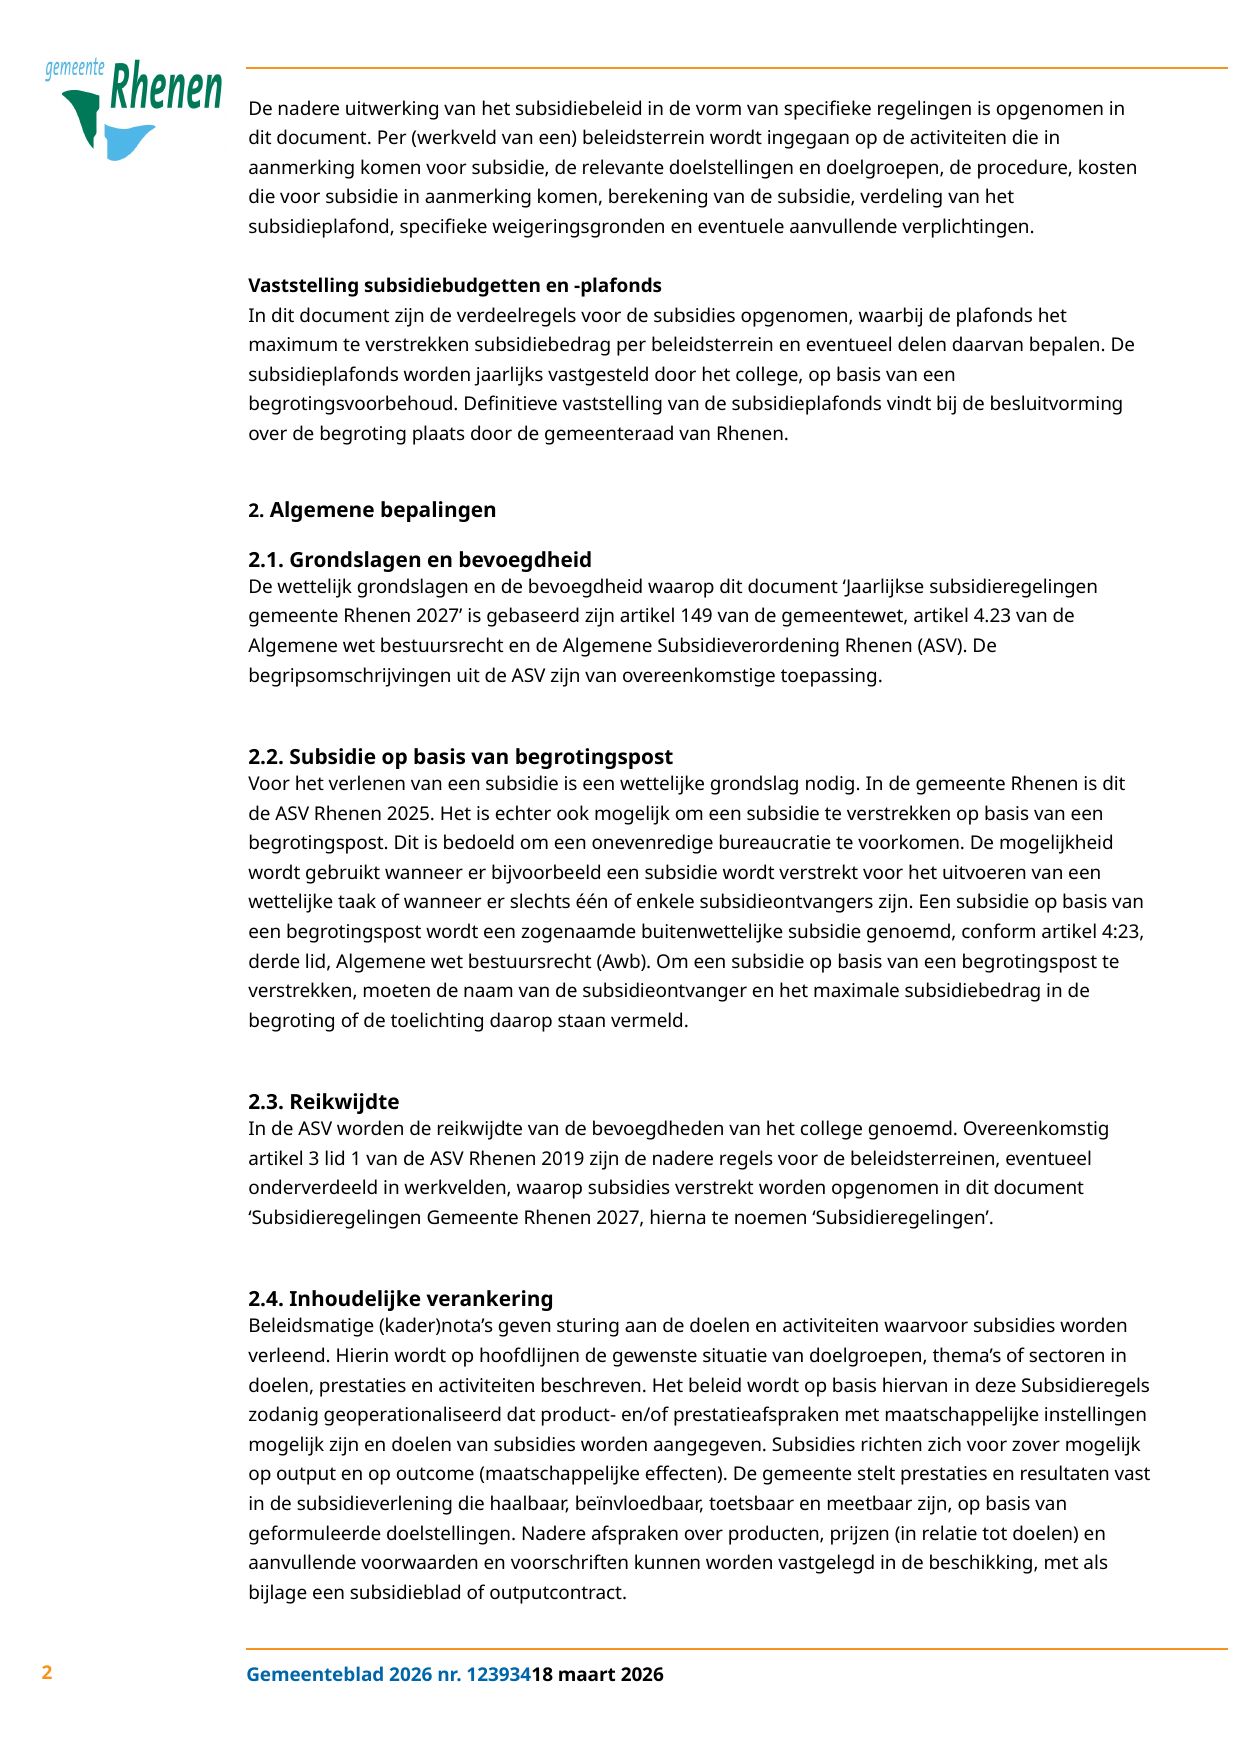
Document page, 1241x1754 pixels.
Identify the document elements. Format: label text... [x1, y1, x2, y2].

text 2.4. Inhoudelijke verankering [248, 1284, 1152, 1313]
picture [41, 47, 231, 172]
text Beleidsmatige (kader)nota’s geven sturing aan de doelen en activiteiten waarvoor subsidies worden verleend. Hierin wordt op hoofdlijnen de gewenste situatie van doelgroepen, thema’s of sectoren in doelen, prestaties en activiteiten beschreven. Het beleid wordt op basis hiervan in deze Subsidieregels zodanig geoperationaliseerd dat product- en/of prestatieafspraken met maatschappelijke instellingen mogelijk zijn en doelen van subsidies worden aangegeven. Subsidies richten zich voor zover mogelijk op output en op outcome (maatschappelijke effecten). De gemeente stelt prestaties en resultaten vast in de subsidieverlening die haalbaar, beïnvloedbaar, toetsbaar en meetbaar zijn, op basis van geformuleerde doelstellingen. Nadere afspraken over producten, prijzen (in relatie tot doelen) en aanvullende voorwaarden en voorschriften kunnen worden vastgelegd in de beschikking, met als bijlage een subsidieblad of outputcontract. [248, 1313, 1152, 1604]
text 2.1. Grondslagen en bevoegdheid [248, 545, 1152, 573]
text In de ASV worden de reikwijdte van de bevoegdheden van het college genoemd. Overeenkomstig artikel 3 lid 1 van de ASV Rhenen 2019 zijn de nadere regels voor de beleidsterreinen, eventueel onderverdeeld in werkvelden, waarop subsidies verstrekt worden opgenomen in dit document ‘Subsidieregelingen Gemeente Rhenen 2027, hierna te noemen ‘Subsidieregelingen’. [248, 1115, 1152, 1230]
text 2. Algemene bepalingen [248, 495, 1152, 524]
text 2.2. Subsidie op basis van begrotingspost [248, 742, 1152, 770]
text Voor het verlenen van een subsidie is een wettelijke grondslag nodig. In de gemeente Rhenen is dit de ASV Rhenen 2025. Het is echter ook mogelijk om een subsidie te verstrekken op basis van een begrotingspost. Dit is bedoeld om een onevenredige bureaucratie te voorkomen. De mogelijkheid wordt gebruikt wanneer er bijvoorbeeld een subsidie wordt verstrekt voor het uitvoeren van een wettelijke taak of wanneer er slechts één of enkele subsidieontvangers zijn. Een subsidie op basis van een begrotingspost wordt een zogenaamde buitenwettelijke subsidie genoemd, conform artikel 4:23, derde lid, Algemene wet bestuursrecht (Awb). Om een subsidie op basis van een begrotingspost te verstrekken, moeten de naam van de subsidieontvanger en het maximale subsidiebedrag in de begroting of de toelichting daarop staan vermeld. [248, 770, 1152, 1033]
text Vaststelling subsidiebudgetten en -plafonds [248, 272, 1152, 298]
text In dit document zijn de verdeelregels voor de subsidies opgenomen, waarbij de plafonds het maximum te verstrekken subsidiebedrag per beleidsterrein en eventueel delen daarvan bepalen. De subsidieplafonds worden jaarlijks vastgesteld door het college, op basis van een begrotingsvoorbehoud. Definitieve vaststelling van de subsidieplafonds vindt bij de besluitvorming over de begroting plaats door de gemeenteraad van Rhenen. [248, 302, 1152, 446]
text De nadere uitwerking van het subsidiebeleid in de vorm van specifieke regelingen is opgenomen in dit document. Per (werkveld van een) beleidsterrein wordt ingegaan op de activiteiten die in aanmerking komen voor subsidie, de relevante doelstellingen en doelgroepen, de procedure, kosten die voor subsidie in aanmerking komen, berekening van de subsidie, verdeling van het subsidieplafond, specifieke weigeringsgronden en eventuele aanvullende verplichtingen. [248, 95, 1152, 239]
text De wettelijk grondslagen en de bevoegdheid waarop dit document ‘Jaarlijkse subsidieregelingen gemeente Rhenen 2027’ is gebaseerd zijn artikel 149 van de gemeentewet, artikel 4.23 van de Algemene wet bestuursrecht en de Algemene Subsidieverordening Rhenen (ASV). De begripsomschrijvingen uit de ASV zijn van overeenkomstige toepassing. [248, 573, 1152, 688]
text 2.3. Reikwijdte [248, 1087, 1152, 1115]
